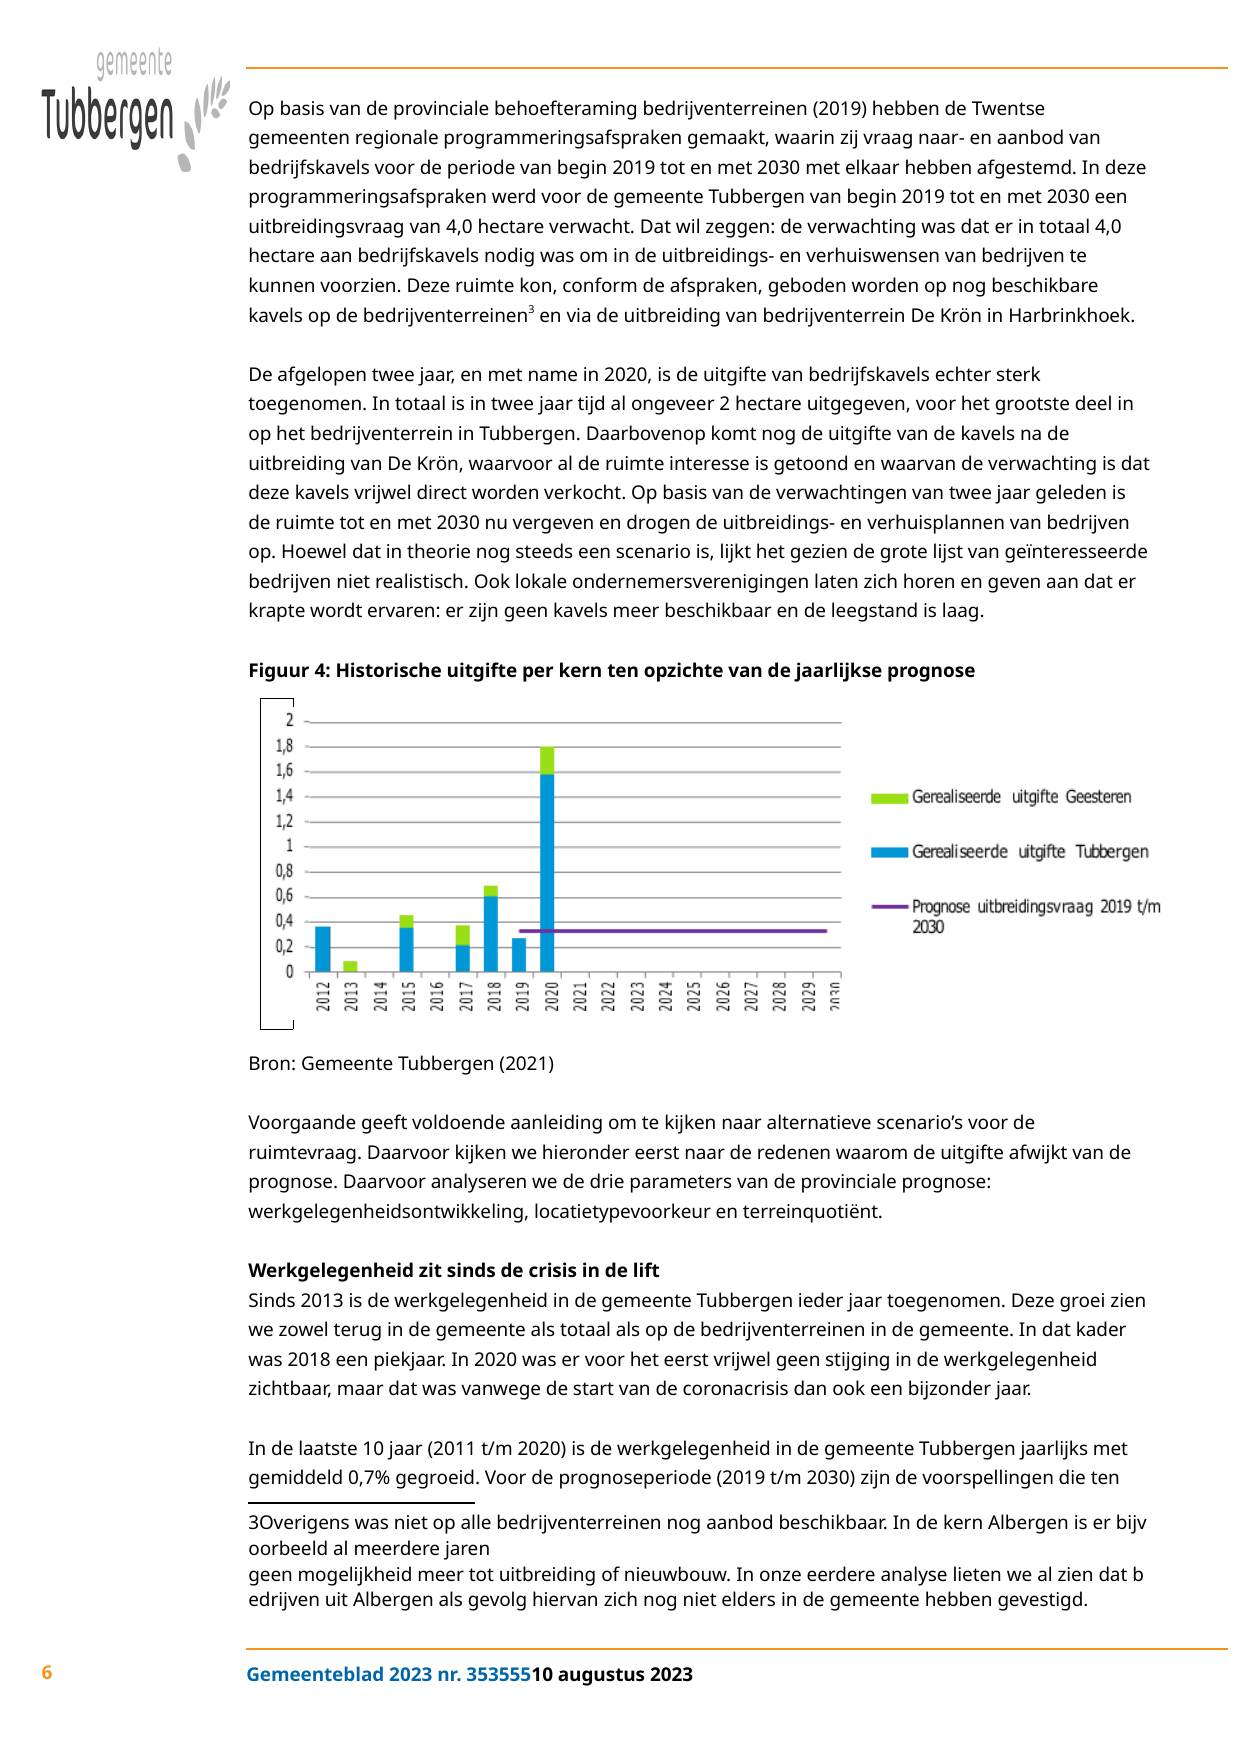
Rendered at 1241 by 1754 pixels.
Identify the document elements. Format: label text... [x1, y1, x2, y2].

text Figuur 4: Historische uitgifte per kern ten opzichte van de jaarlijkse prognose [248, 657, 1152, 683]
text Overigens was niet op alle bedrijventerreinen nog aanbod beschikbaar. In de kern Albergen is er bijvoorbeeld al meerdere jaren geen mogelijkheid meer tot uitbreiding of nieuwbouw. In onze eerdere analyse lieten we al zien dat bedrijven uit Albergen als gevolg hiervan zich nog niet elders in de gemeente hebben gevestigd. [248, 1509, 1152, 1612]
text Bron: Gemeente Tubbergen (2021) [248, 1050, 1152, 1076]
text Sinds 2013 is de werkgelegenheid in de gemeente Tubbergen ieder jaar toegenomen. Deze groei zien we zowel terug in de gemeente als totaal als op de bedrijventerreinen in de gemeente. In dat kader was 2018 een piekjaar. In 2020 was er voor het eerst vrijwel geen stijging in de werkgelegenheid zichtbaar, maar dat was vanwege de start van de coronacrisis dan ook een bijzonder jaar. [248, 1287, 1152, 1401]
text De afgelopen twee jaar, en met name in 2020, is de uitgifte van bedrijfskavels echter sterk toegenomen. In totaal is in twee jaar tijd al ongeveer 2 hectare uitgegeven, voor het grootste deel in op het bedrijventerrein in Tubbergen. Daarbovenop komt nog de uitgifte van de kavels na de uitbreiding van De Krön, waarvoor al de ruimte interesse is getoond en waarvan de verwachting is dat deze kavels vrijwel direct worden verkocht. Op basis van de verwachtingen van twee jaar geleden is de ruimte tot en met 2030 nu vergeven en drogen de uitbreidings- en verhuisplannen van bedrijven op. Hoewel dat in theorie nog steeds een scenario is, lijkt het gezien de grote lijst van geïnteresseerde bedrijven niet realistisch. Ook lokale ondernemersverenigingen laten zich horen en geven aan dat er krapte wordt ervaren: er zijn geen kavels meer beschikbaar en de leegstand is laag. [248, 361, 1152, 623]
picture [41, 47, 231, 172]
text Werkgelegenheid zit sinds de crisis in de lift [248, 1257, 1152, 1283]
picture [268, 707, 1173, 1020]
text Voorgaande geeft voldoende aanleiding om te kijken naar alternatieve scenario’s voor de ruimtevraag. Daarvoor kijken we hieronder eerst naar de redenen waarom de uitgifte afwijkt van de prognose. Daarvoor analyseren we de drie parameters van de provinciale prognose: werkgelegenheidsontwikkeling, locatietypevoorkeur en terreinquotiënt. [248, 1109, 1152, 1224]
text Op basis van de provinciale behoefteraming bedrijventerreinen (2019) hebben de Twentse gemeenten regionale programmeringsafspraken gemaakt, waarin zij vraag naar- en aanbod van bedrijfskavels voor de periode van begin 2019 tot en met 2030 met elkaar hebben afgestemd. In deze programmeringsafspraken werd voor de gemeente Tubbergen van begin 2019 tot en met 2030 een uitbreidingsvraag van 4,0 hectare verwacht. Dat wil zeggen: de verwachting was dat er in totaal 4,0 hectare aan bedrijfskavels nodig was om in de uitbreidings- en verhuiswensen van bedrijven te kunnen voorzien. Deze ruimte kon, conform de afspraken, geboden worden op nog beschikbare kavels op de bedrijventerreinen en via de uitbreiding van bedrijventerrein De Krön in Harbrinkhoek. [248, 95, 1152, 328]
text In de laatste 10 jaar (2011 t/m 2020) is de werkgelegenheid in de gemeente Tubbergen jaarlijks met gemiddeld 0,7% gegroeid. Voor de prognoseperiode (2019 t/m 2030) zijn de voorspellingen die ten [248, 1435, 1152, 1490]
